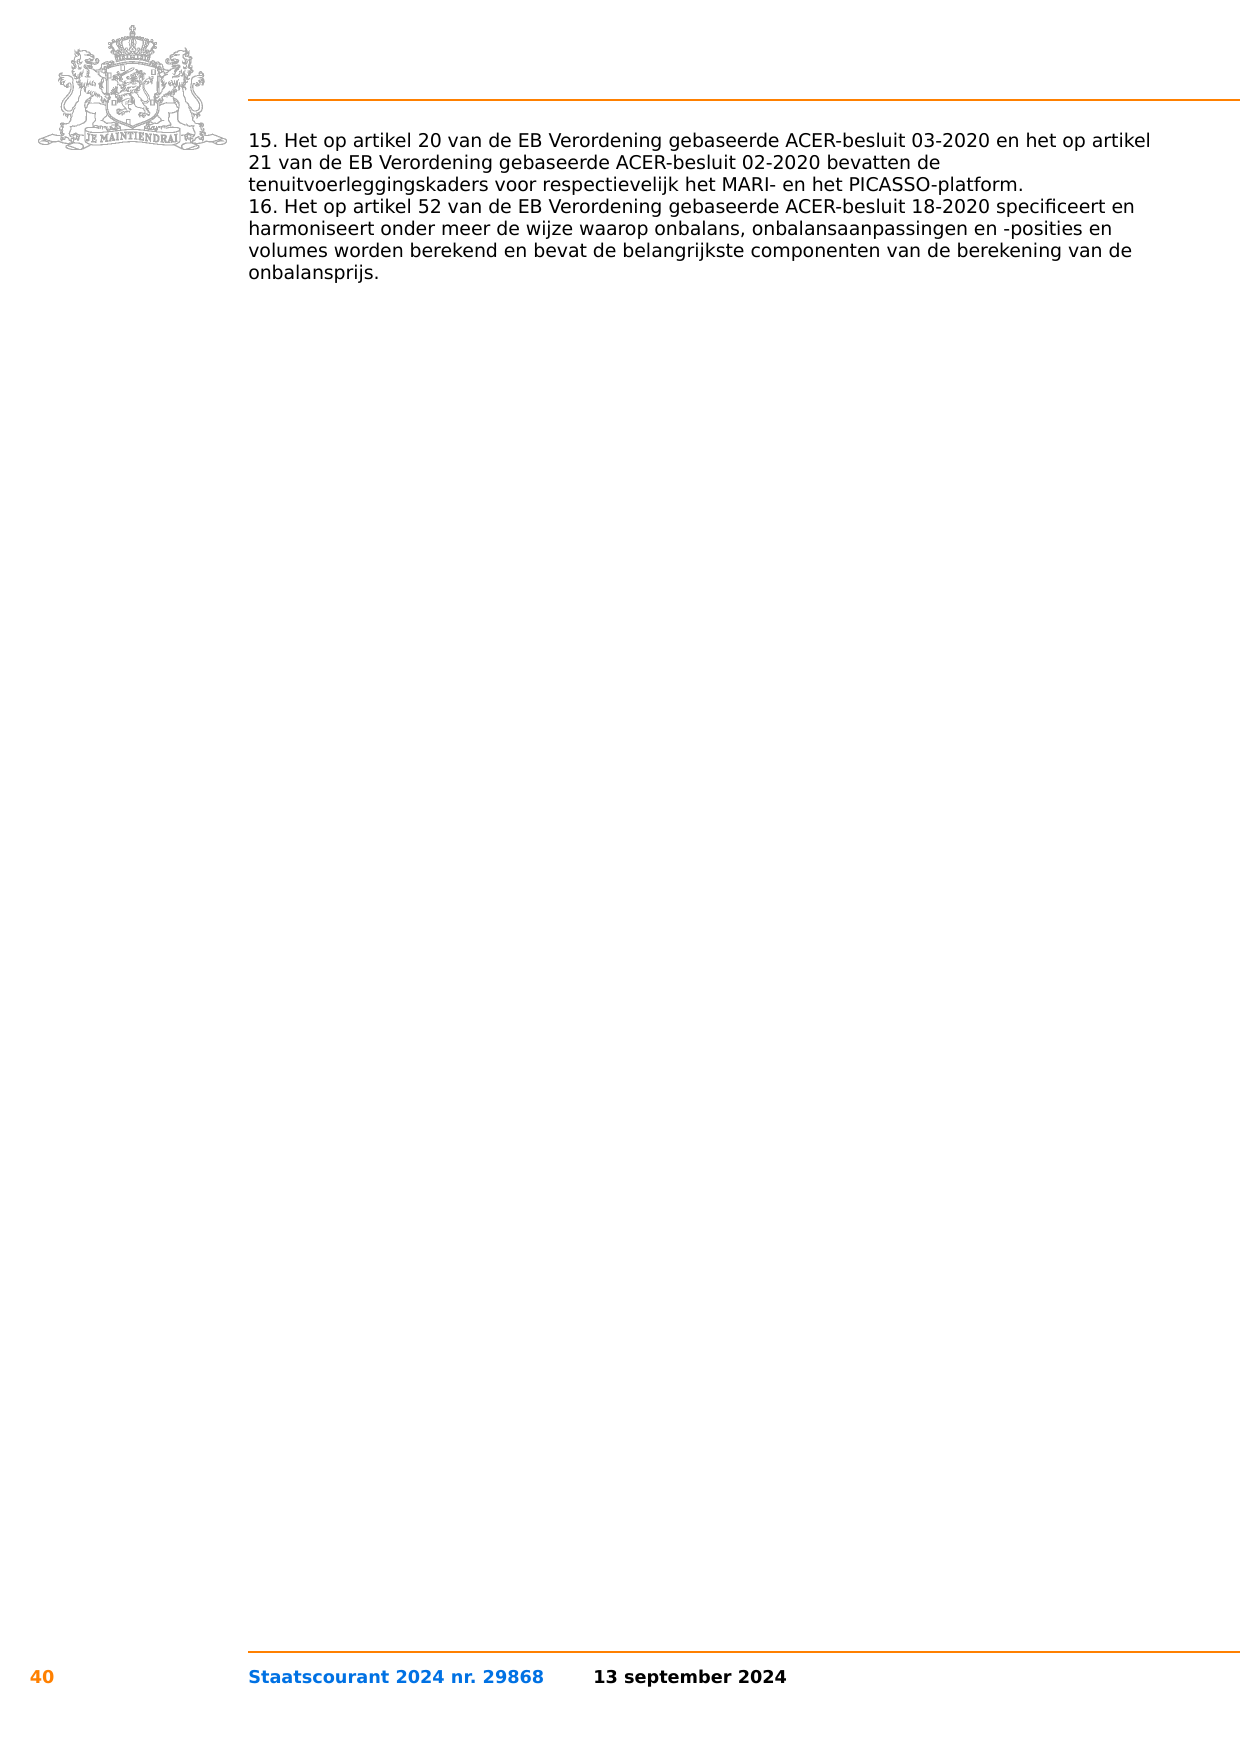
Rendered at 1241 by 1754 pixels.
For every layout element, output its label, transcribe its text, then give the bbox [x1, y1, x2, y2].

text 15. Het op artikel 20 van de EB Verordening gebaseerde ACER-besluit 03-2020 en het op artikel 21 van de EB Verordening gebaseerde ACER-besluit 02-2020 bevatten de tenuitvoerleggingskaders voor respectievelijk het MARI- en het PICASSO-platform. [248, 130, 1163, 196]
text 16. Het op artikel 52 van de EB Verordening gebaseerde ACER-besluit 18-2020 specificeert en harmoniseert onder meer de wijze waarop onbalans, onbalansaanpassingen en -posities en volumes worden berekend en bevat de belangrijkste componenten van de berekening van de onbalansprijs. [248, 196, 1163, 284]
picture [38, 25, 227, 150]
